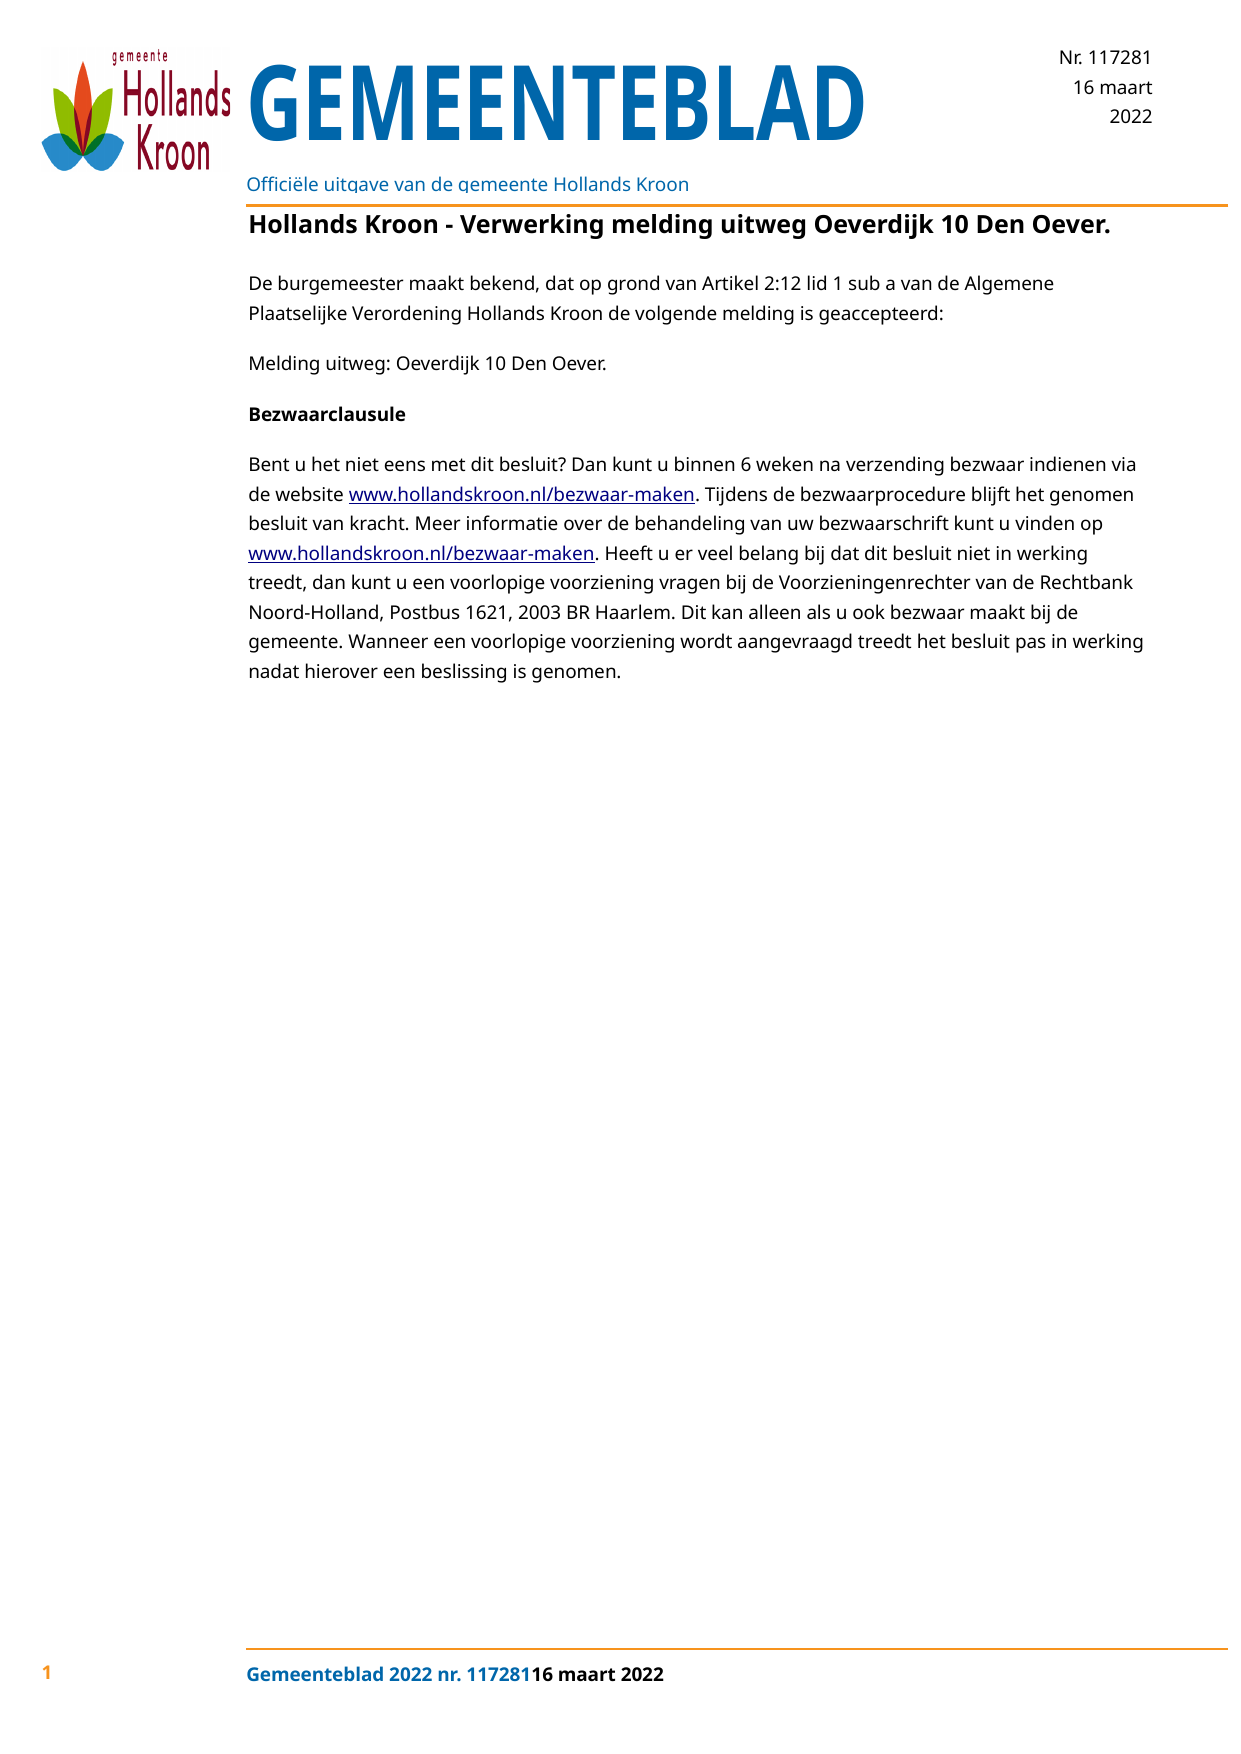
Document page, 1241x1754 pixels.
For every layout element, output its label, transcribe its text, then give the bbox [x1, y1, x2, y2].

text Melding uitweg: Oeverdijk 10 Den Oever. [248, 350, 1152, 376]
text Bent u het niet eens met dit besluit? Dan kunt u binnen 6 weken na verzending bezwaar indienen via de website www.hollandskroon.nl/bezwaar-maken. Tijdens de bezwaarprocedure blijft het genomen besluit van kracht. Meer informatie over de behandeling van uw bezwaarschrift kunt u vinden op www.hollandskroon.nl/bezwaar-maken. Heeft u er veel belang bij dat dit besluit niet in werking treedt, dan kunt u een voorlopige voorziening vragen bij de Voorzieningenrechter van de Rechtbank Noord-Holland, Postbus 1621, 2003 BR Haarlem. Dit kan alleen als u ook bezwaar maakt bij de gemeente. Wanneer een voorlopige voorziening wordt aangevraagd treedt het besluit pas in werking nadat hierover een beslissing is genomen. [248, 451, 1152, 684]
text Bezwaarclausule [248, 401, 1152, 426]
text Hollands Kroon - Verwerking melding uitweg Oeverdijk 10 Den Oever. [248, 207, 1152, 241]
picture [41, 47, 231, 172]
text De burgemeester maakt bekend, dat op grond van Artikel 2:12 lid 1 sub a van de Algemene Plaatselijke Verordening Hollands Kroon de volgende melding is geaccepteerd: [248, 270, 1152, 326]
